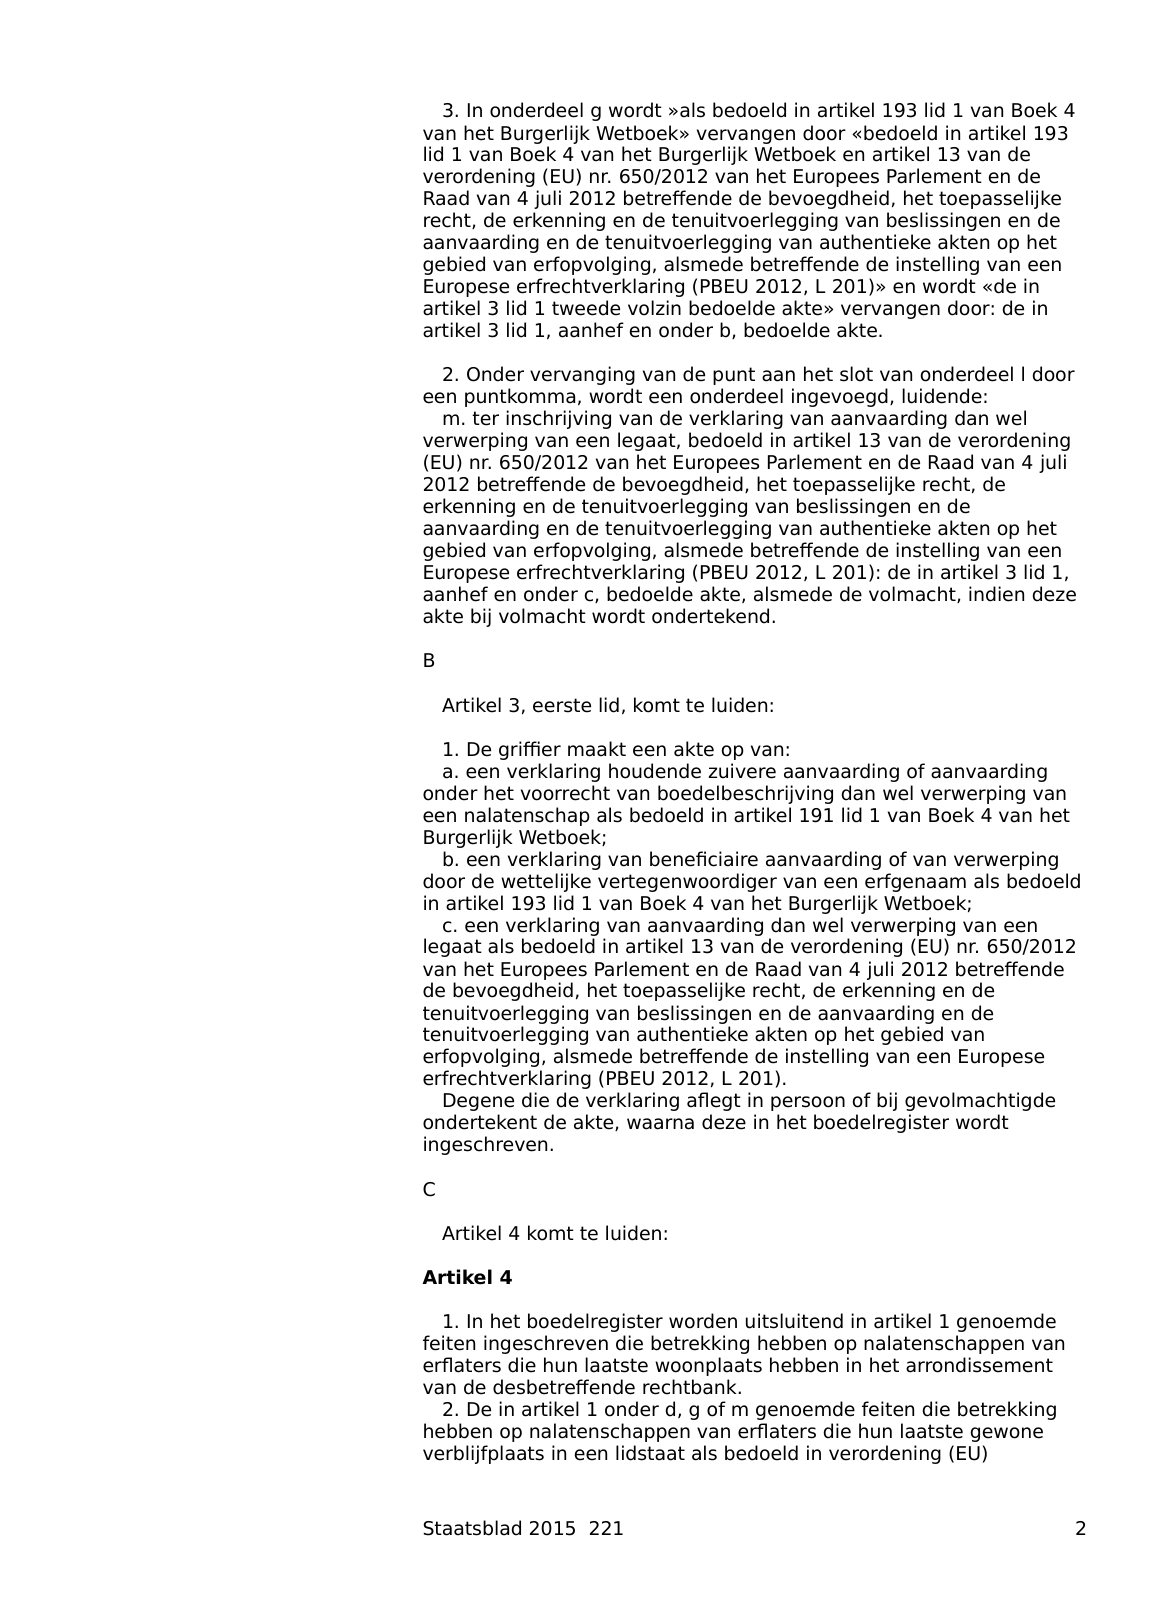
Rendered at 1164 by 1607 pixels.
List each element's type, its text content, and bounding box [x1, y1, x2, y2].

text C [422, 1178, 1087, 1200]
subtitle Artikel 4 [422, 1267, 1087, 1289]
text B [422, 650, 1087, 672]
text m. ter inschrijving van de verklaring van aanvaarding dan wel verwerping van een legaat, bedoeld in artikel 13 van de verordening (EU) nr. 650/2012 van het Europees Parlement en de Raad van 4 juli 2012 betreffende de bevoegdheid, het toepasselijke recht, de erkenning en de tenuitvoerlegging van beslissingen en de aanvaarding en de tenuitvoerlegging van authentieke akten op het gebied van erfopvolging, alsmede betreffende de instelling van een Europese erfrechtverklaring (PBEU 2012, L 201): de in artikel 3 lid 1, aanhef en onder c, bedoelde akte, alsmede de volmacht, indien deze akte bij volmacht wordt ondertekend. [422, 408, 1087, 628]
text 2. Onder vervanging van de punt aan het slot van onderdeel l door een puntkomma, wordt een onderdeel ingevoegd, luidende: [422, 364, 1087, 408]
text Artikel 4 komt te luiden: [422, 1223, 1087, 1244]
text 1. In het boedelregister worden uitsluitend in artikel 1 genoemde feiten ingeschreven die betrekking hebben op nalatenschappen van erflaters die hun laatste woonplaats hebben in het arrondissement van de desbetreffende rechtbank. [422, 1311, 1087, 1399]
text Artikel 3, eerste lid, komt te luiden: [422, 694, 1087, 716]
text Degene die de verklaring aflegt in persoon of bij gevolmachtigde ondertekent de akte, waarna deze in het boedelregister wordt ingeschreven. [422, 1090, 1087, 1156]
text b. een verklaring van beneficiaire aanvaarding of van verwerping door de wettelijke vertegenwoordiger van een erfgenaam als bedoeld in artikel 193 lid 1 van Boek 4 van het Burgerlijk Wetboek; [422, 848, 1087, 914]
text 2. De in artikel 1 onder d, g of m genoemde feiten die betrekking hebben op nalatenschappen van erflaters die hun laatste gewone verblijfplaats in een lidstaat als bedoeld in verordening (EU) [422, 1399, 1087, 1465]
text 3. In onderdeel g wordt »als bedoeld in artikel 193 lid 1 van Boek 4 van het Burgerlijk Wetboek» vervangen door «bedoeld in artikel 193 lid 1 van Boek 4 van het Burgerlijk Wetboek en artikel 13 van de verordening (EU) nr. 650/2012 van het Europees Parlement en de Raad van 4 juli 2012 betreffende de bevoegdheid, het toepasselijke recht, de erkenning en de tenuitvoerlegging van beslissingen en de aanvaarding en de tenuitvoerlegging van authentieke akten op het gebied van erfopvolging, alsmede betreffende de instelling van een Europese erfrechtverklaring (PBEU 2012, L 201)» en wordt «de in artikel 3 lid 1 tweede volzin bedoelde akte» vervangen door: de in artikel 3 lid 1, aanhef en onder b, bedoelde akte. [422, 100, 1087, 342]
text c. een verklaring van aanvaarding dan wel verwerping van een legaat als bedoeld in artikel 13 van de verordening (EU) nr. 650/2012 van het Europees Parlement en de Raad van 4 juli 2012 betreffende de bevoegdheid, het toepasselijke recht, de erkenning en de tenuitvoerlegging van beslissingen en de aanvaarding en de tenuitvoerlegging van authentieke akten op het gebied van erfopvolging, alsmede betreffende de instelling van een Europese erfrechtverklaring (PBEU 2012, L 201). [422, 914, 1087, 1090]
text a. een verklaring houdende zuivere aanvaarding of aanvaarding onder het voorrecht van boedelbeschrijving dan wel verwerping van een nalatenschap als bedoeld in artikel 191 lid 1 van Boek 4 van het Burgerlijk Wetboek; [422, 761, 1087, 848]
text 1. De griffier maakt een akte op van: [422, 739, 1087, 761]
